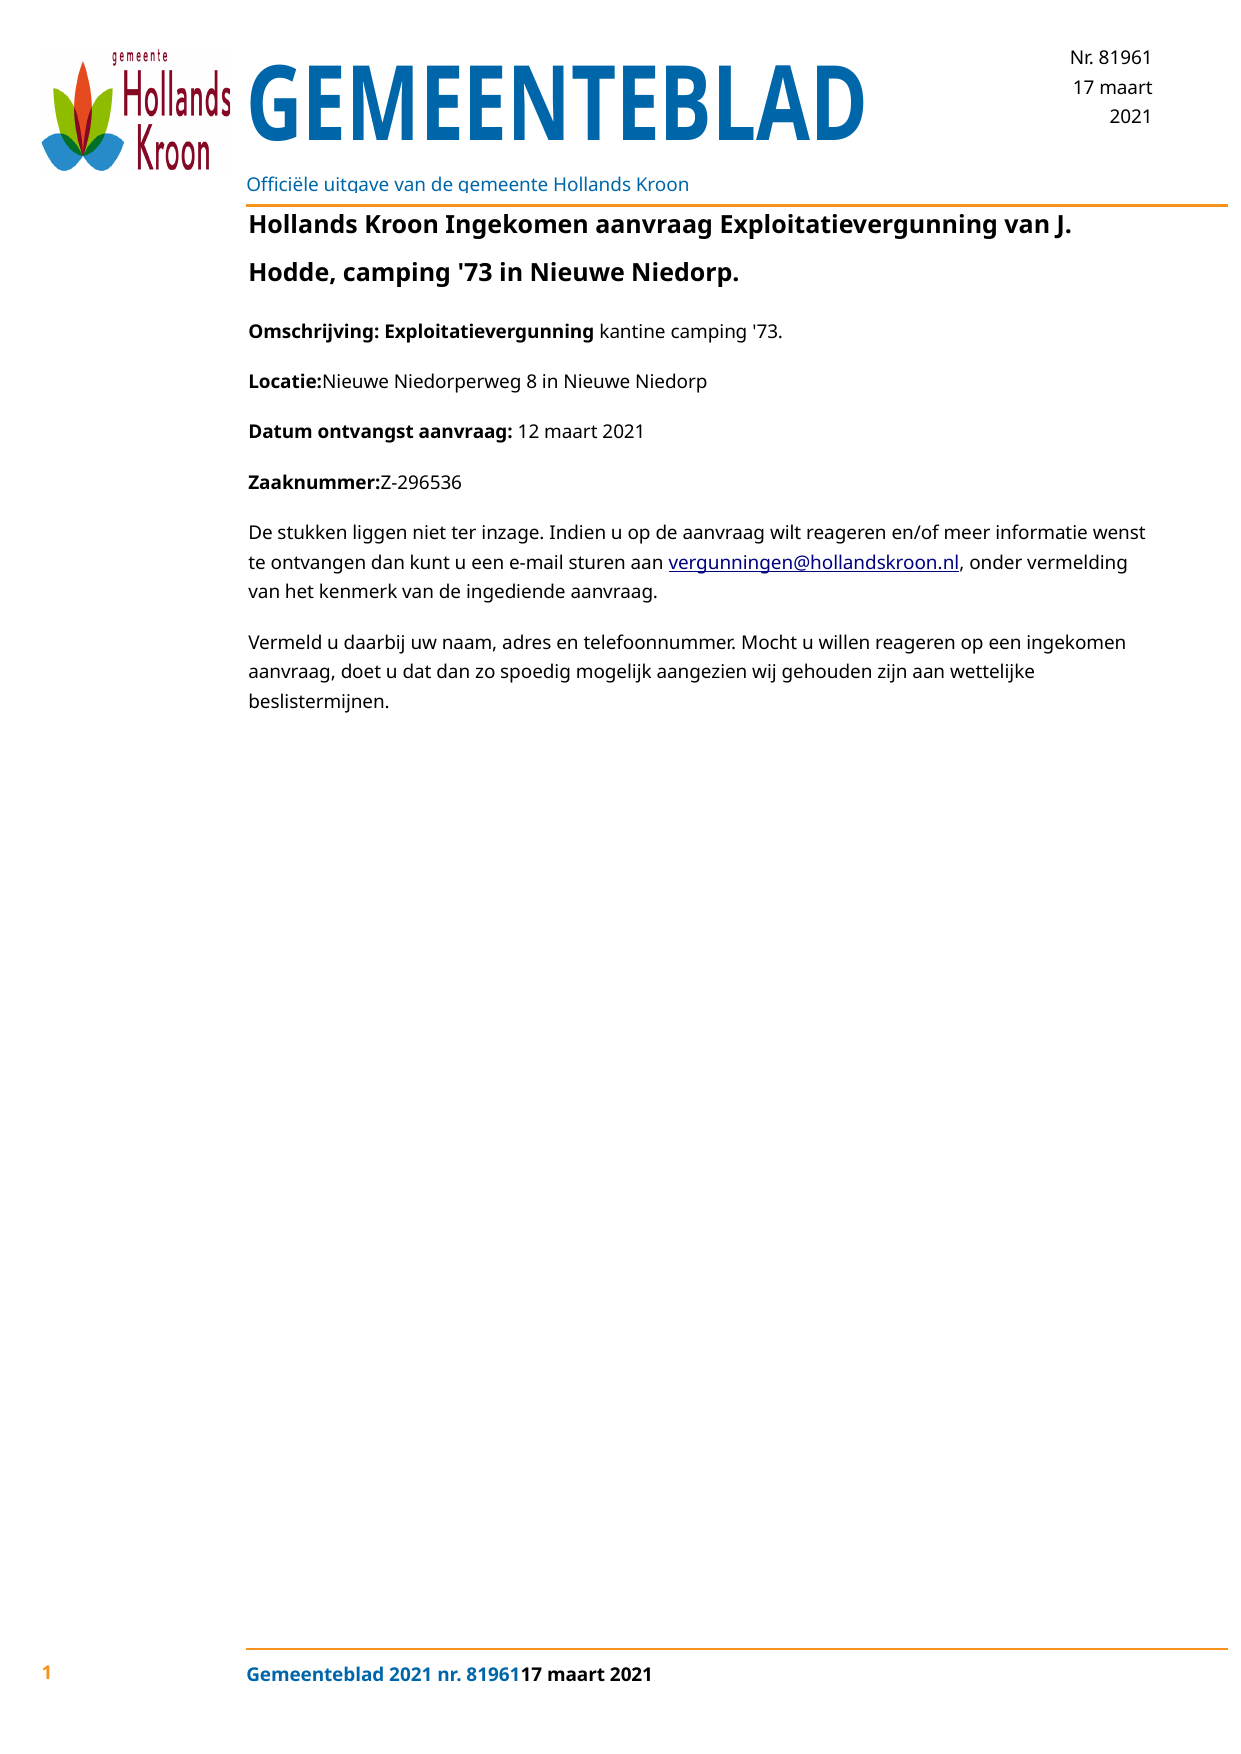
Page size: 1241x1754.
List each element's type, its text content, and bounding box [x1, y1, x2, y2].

text Omschrijving: Exploitatievergunning kantine camping '73. [248, 318, 1152, 344]
text De stukken liggen niet ter inzage. Indien u op de aanvraag wilt reageren en/of meer informatie wenst te ontvangen dan kunt u een e-mail sturen aan vergunningen@hollandskroon.nl, onder vermelding van het kenmerk van de ingediende aanvraag. [248, 519, 1152, 604]
text Locatie:Nieuwe Niedorperweg 8 in Nieuwe Niedorp [248, 368, 1152, 394]
text Hollands Kroon Ingekomen aanvraag Exploitatievergunning van J. Hodde, camping '73 in Nieuwe Niedorp. [248, 207, 1152, 288]
text Datum ontvangst aanvraag: 12 maart 2021 [248, 419, 1152, 444]
picture [41, 47, 231, 172]
text Vermeld u daarbij uw naam, adres en telefoonnummer. Mocht u willen reageren op een ingekomen aanvraag, doet u dat dan zo spoedig mogelijk aangezien wij gehouden zijn aan wettelijke beslistermijnen. [248, 629, 1152, 714]
text Zaaknummer:Z-296536 [248, 469, 1152, 495]
